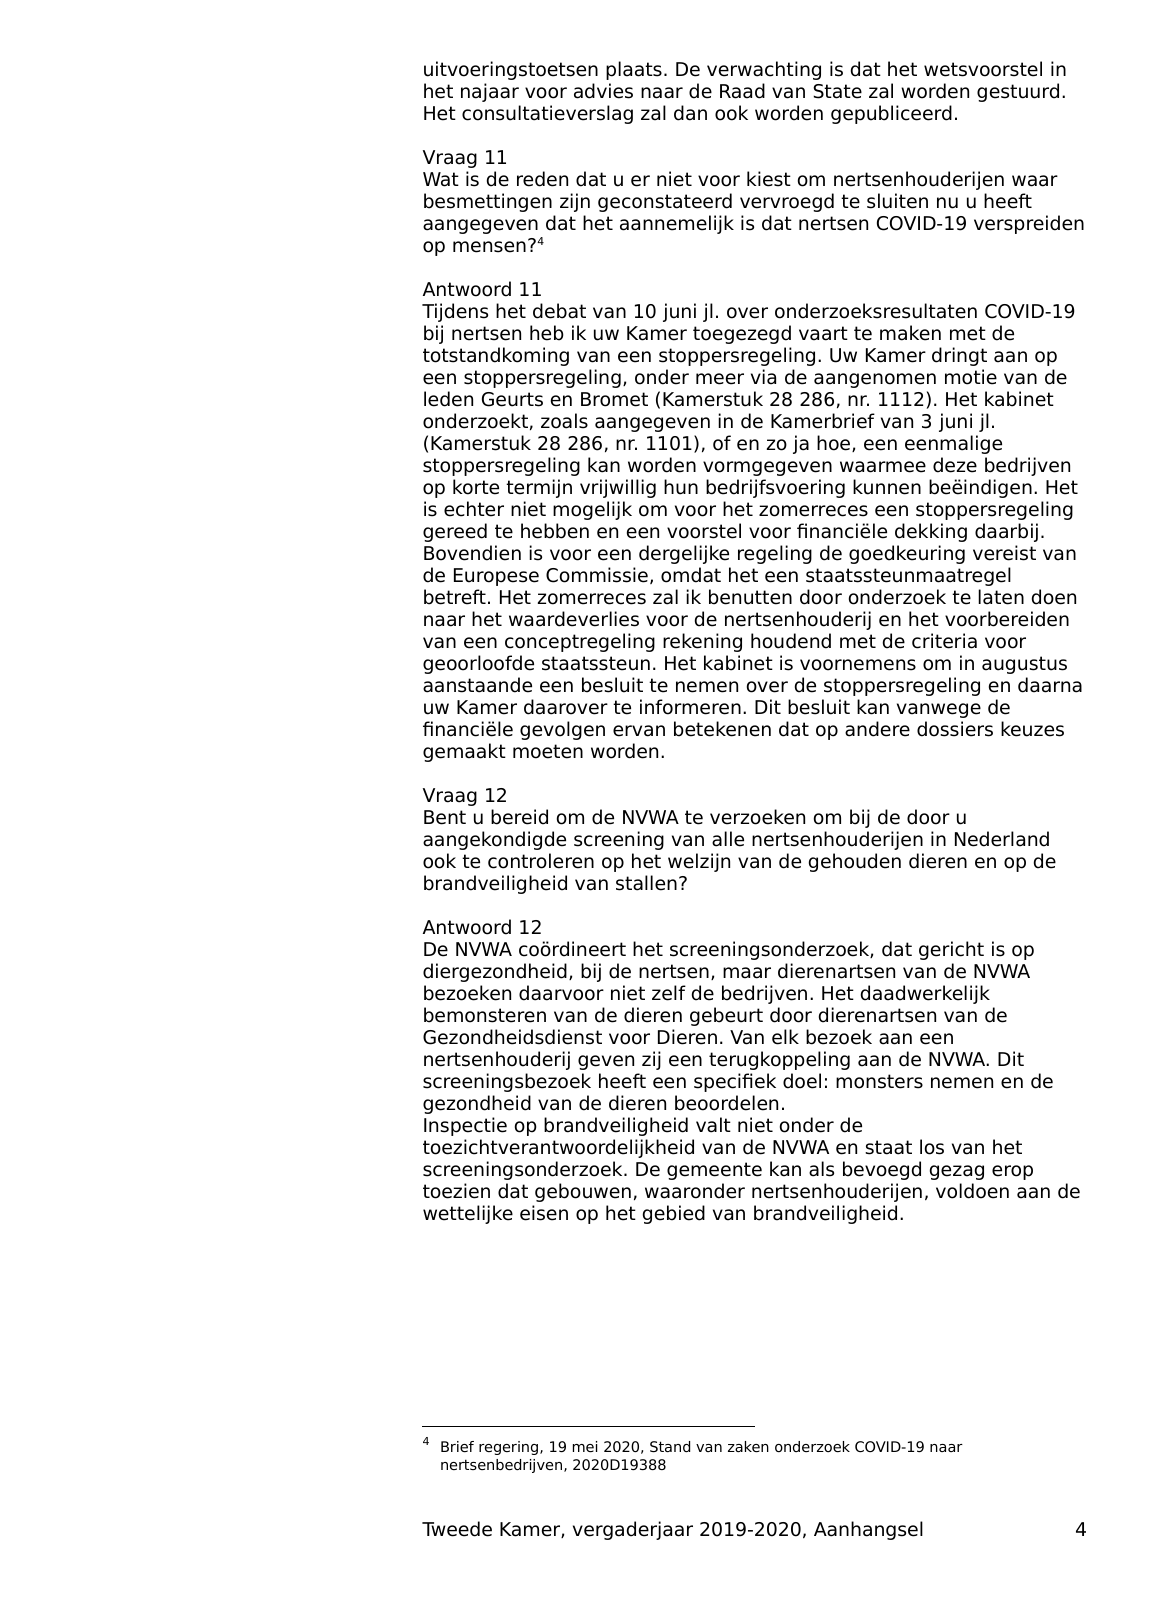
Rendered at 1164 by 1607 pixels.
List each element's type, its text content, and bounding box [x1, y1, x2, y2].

text De NVWA coördineert het screeningsonderzoek, dat gericht is op diergezondheid, bij de nertsen, maar dierenartsen van de NVWA bezoeken daarvoor niet zelf de bedrijven. Het daadwerkelijk bemonsteren van de dieren gebeurt door dierenartsen van de Gezondheidsdienst voor Dieren. Van elk bezoek aan een nertsenhouderij geven zij een terugkoppeling aan de NVWA. Dit screeningsbezoek heeft een specifiek doel: monsters nemen en de gezondheid van de dieren beoordelen. [422, 939, 1087, 1115]
text Brief regering, 19 mei 2020, Stand van zaken onderzoek COVID-19 naar nertsenbedrijven, 2020D19388 [422, 1435, 1087, 1474]
text Inspectie op brandveiligheid valt niet onder de toezichtverantwoordelijkheid van de NVWA en staat los van het screeningsonderzoek. De gemeente kan als bevoegd gezag erop toezien dat gebouwen, waaronder nertsenhouderijen, voldoen aan de wettelijke eisen op het gebied van brandveiligheid. [422, 1115, 1087, 1225]
text uitvoeringstoetsen plaats. De verwachting is dat het wetsvoorstel in het najaar voor advies naar de Raad van State zal worden gestuurd. Het consultatieverslag zal dan ook worden gepubliceerd. [422, 59, 1087, 125]
text Antwoord 11 [422, 279, 1087, 301]
text Wat is de reden dat u er niet voor kiest om nertsenhouderijen waar besmettingen zijn geconstateerd vervroegd te sluiten nu u heeft aangegeven dat het aannemelijk is dat nertsen COVID-19 verspreiden op mensen? [422, 169, 1087, 257]
text Vraag 11 [422, 147, 1087, 169]
text Tijdens het debat van 10 juni jl. over onderzoeksresultaten COVID-19 bij nertsen heb ik uw Kamer toegezegd vaart te maken met de totstandkoming van een stoppersregeling. Uw Kamer dringt aan op een stoppersregeling, onder meer via de aangenomen motie van de leden Geurts en Bromet (Kamerstuk 28 286, nr. 1112). Het kabinet onderzoekt, zoals aangegeven in de Kamerbrief van 3 juni jl. (Kamerstuk 28 286, nr. 1101), of en zo ja hoe, een eenmalige stoppersregeling kan worden vormgegeven waarmee deze bedrijven op korte termijn vrijwillig hun bedrijfsvoering kunnen beëindigen. Het is echter niet mogelijk om voor het zomerreces een stoppersregeling gereed te hebben en een voorstel voor financiële dekking daarbij. Bovendien is voor een dergelijke regeling de goedkeuring vereist van de Europese Commissie, omdat het een staatssteunmaatregel betreft. Het zomerreces zal ik benutten door onderzoek te laten doen naar het waardeverlies voor de nertsenhouderij en het voorbereiden van een conceptregeling rekening houdend met de criteria voor geoorloofde staatssteun. Het kabinet is voornemens om in augustus aanstaande een besluit te nemen over de stoppersregeling en daarna uw Kamer daarover te informeren. Dit besluit kan vanwege de financiële gevolgen ervan betekenen dat op andere dossiers keuzes gemaakt moeten worden. [422, 301, 1087, 763]
text Antwoord 12 [422, 917, 1087, 939]
text Vraag 12 [422, 785, 1087, 807]
text Bent u bereid om de NVWA te verzoeken om bij de door u aangekondigde screening van alle nertsenhouderijen in Nederland ook te controleren op het welzijn van de gehouden dieren en op de brandveiligheid van stallen? [422, 807, 1087, 895]
